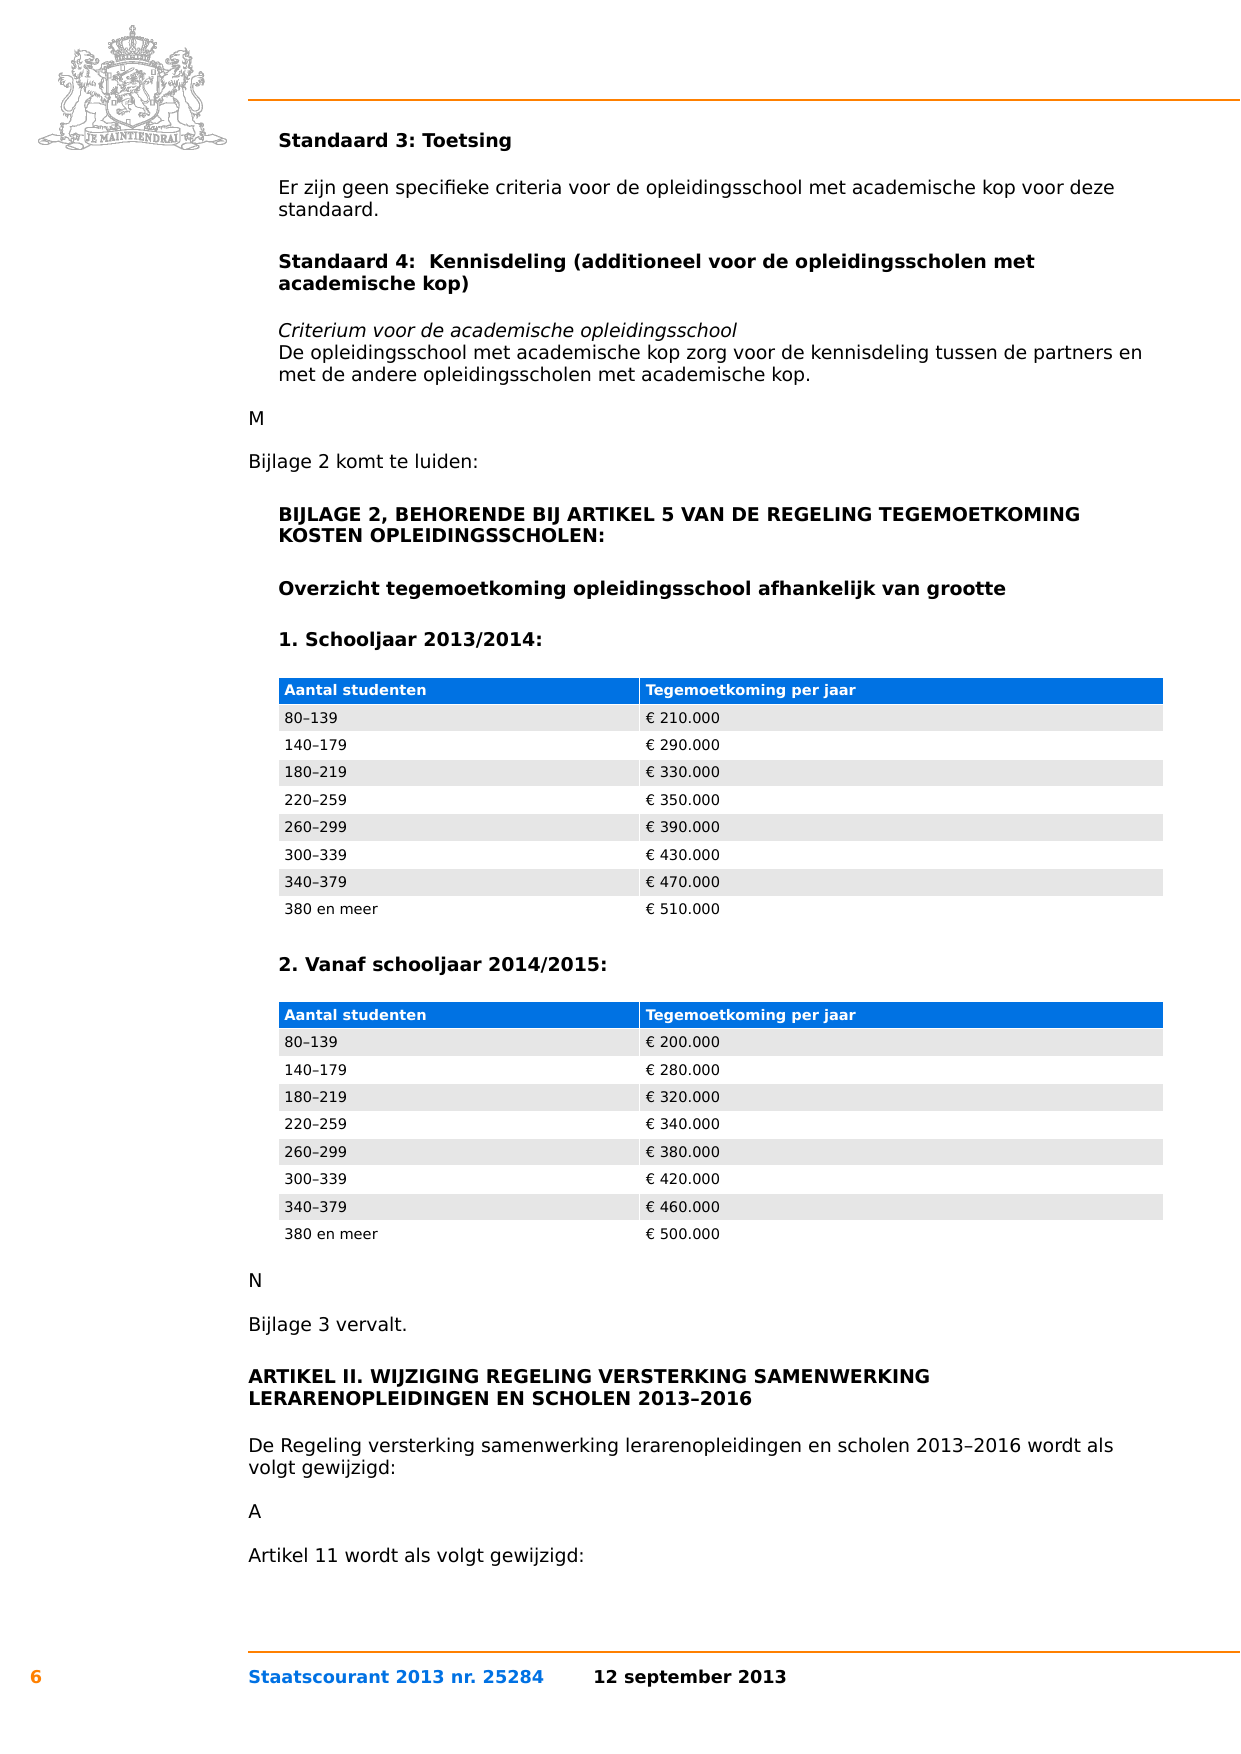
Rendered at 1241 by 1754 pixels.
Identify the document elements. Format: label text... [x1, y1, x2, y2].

table_cell € 500.000 [640, 1221, 1163, 1247]
table_cell € 420.000 [640, 1166, 1163, 1193]
text Artikel 11 wordt als volgt gewijzigd: [248, 1545, 1163, 1567]
text De opleidingsschool met academische kop zorg voor de kennisdeling tussen de partners en met de andere opleidingsscholen met academische kop. [278, 342, 1163, 386]
table_cell 260–299 [279, 1139, 639, 1165]
table_cell 300–339 [279, 842, 639, 868]
table_cell 80–139 [279, 1029, 639, 1056]
table_cell 300–339 [279, 1166, 639, 1193]
subtitle Standaard 3: Toetsing [278, 130, 1163, 152]
table_cell 260–299 [279, 814, 639, 841]
table_cell 80–139 [279, 705, 639, 731]
table_cell € 290.000 [640, 732, 1163, 758]
table_header Aantal studenten [279, 678, 639, 704]
table_cell € 380.000 [640, 1139, 1163, 1165]
subtitle Standaard 4: Kennisdeling (additioneel voor de opleidingsscholen met academische kop) [278, 251, 1163, 295]
table_cell 380 en meer [279, 1221, 639, 1247]
table_cell 380 en meer [279, 897, 639, 923]
table_cell 140–179 [279, 1057, 639, 1083]
table_cell 180–219 [279, 760, 639, 786]
subtitle ARTIKEL II. WIJZIGING REGELING VERSTERKING SAMENWERKING LERARENOPLEIDINGEN EN SCHOLEN 2013–2016 [248, 1366, 1163, 1410]
table_cell 220–259 [279, 1112, 639, 1138]
text Criterium voor de academische opleidingsschool [278, 320, 1163, 342]
table_cell € 350.000 [640, 787, 1163, 813]
table_cell 140–179 [279, 732, 639, 758]
table_header Aantal studenten [279, 1002, 639, 1028]
table_header Tegemoetkoming per jaar [640, 678, 1163, 704]
table_cell € 330.000 [640, 760, 1163, 786]
table_cell € 320.000 [640, 1084, 1163, 1111]
table_cell € 470.000 [640, 869, 1163, 896]
table_cell € 280.000 [640, 1057, 1163, 1083]
text Bijlage 2 komt te luiden: [248, 451, 1163, 473]
table_cell € 510.000 [640, 897, 1163, 923]
table_cell € 430.000 [640, 842, 1163, 868]
table_cell 220–259 [279, 787, 639, 813]
text Er zijn geen specifieke criteria voor de opleidingsschool met academische kop voor deze standaard. [278, 177, 1163, 221]
subtitle 2. Vanaf schooljaar 2014/2015: [278, 954, 1163, 976]
text N [248, 1270, 1163, 1292]
table_cell 340–379 [279, 1194, 639, 1220]
picture [38, 25, 227, 150]
table_cell 180–219 [279, 1084, 639, 1111]
subtitle BIJLAGE 2, BEHORENDE BIJ ARTIKEL 5 VAN DE REGELING TEGEMOETKOMING KOSTEN OPLEIDINGSSCHOLEN: [278, 503, 1163, 547]
text M [248, 408, 1163, 429]
subtitle Overzicht tegemoetkoming opleidingsschool afhankelijk van grootte [278, 577, 1163, 599]
table_cell € 460.000 [640, 1194, 1163, 1220]
text A [248, 1501, 1163, 1523]
text De Regeling versterking samenwerking lerarenopleidingen en scholen 2013–2016 wordt als volgt gewijzigd: [248, 1435, 1163, 1479]
table_cell € 390.000 [640, 814, 1163, 841]
subtitle 1. Schooljaar 2013/2014: [278, 629, 1163, 651]
table_cell € 200.000 [640, 1029, 1163, 1056]
text Bijlage 3 vervalt. [248, 1314, 1163, 1336]
table_cell € 340.000 [640, 1112, 1163, 1138]
table_header Tegemoetkoming per jaar [640, 1002, 1163, 1028]
table_cell 340–379 [279, 869, 639, 896]
table_cell € 210.000 [640, 705, 1163, 731]
